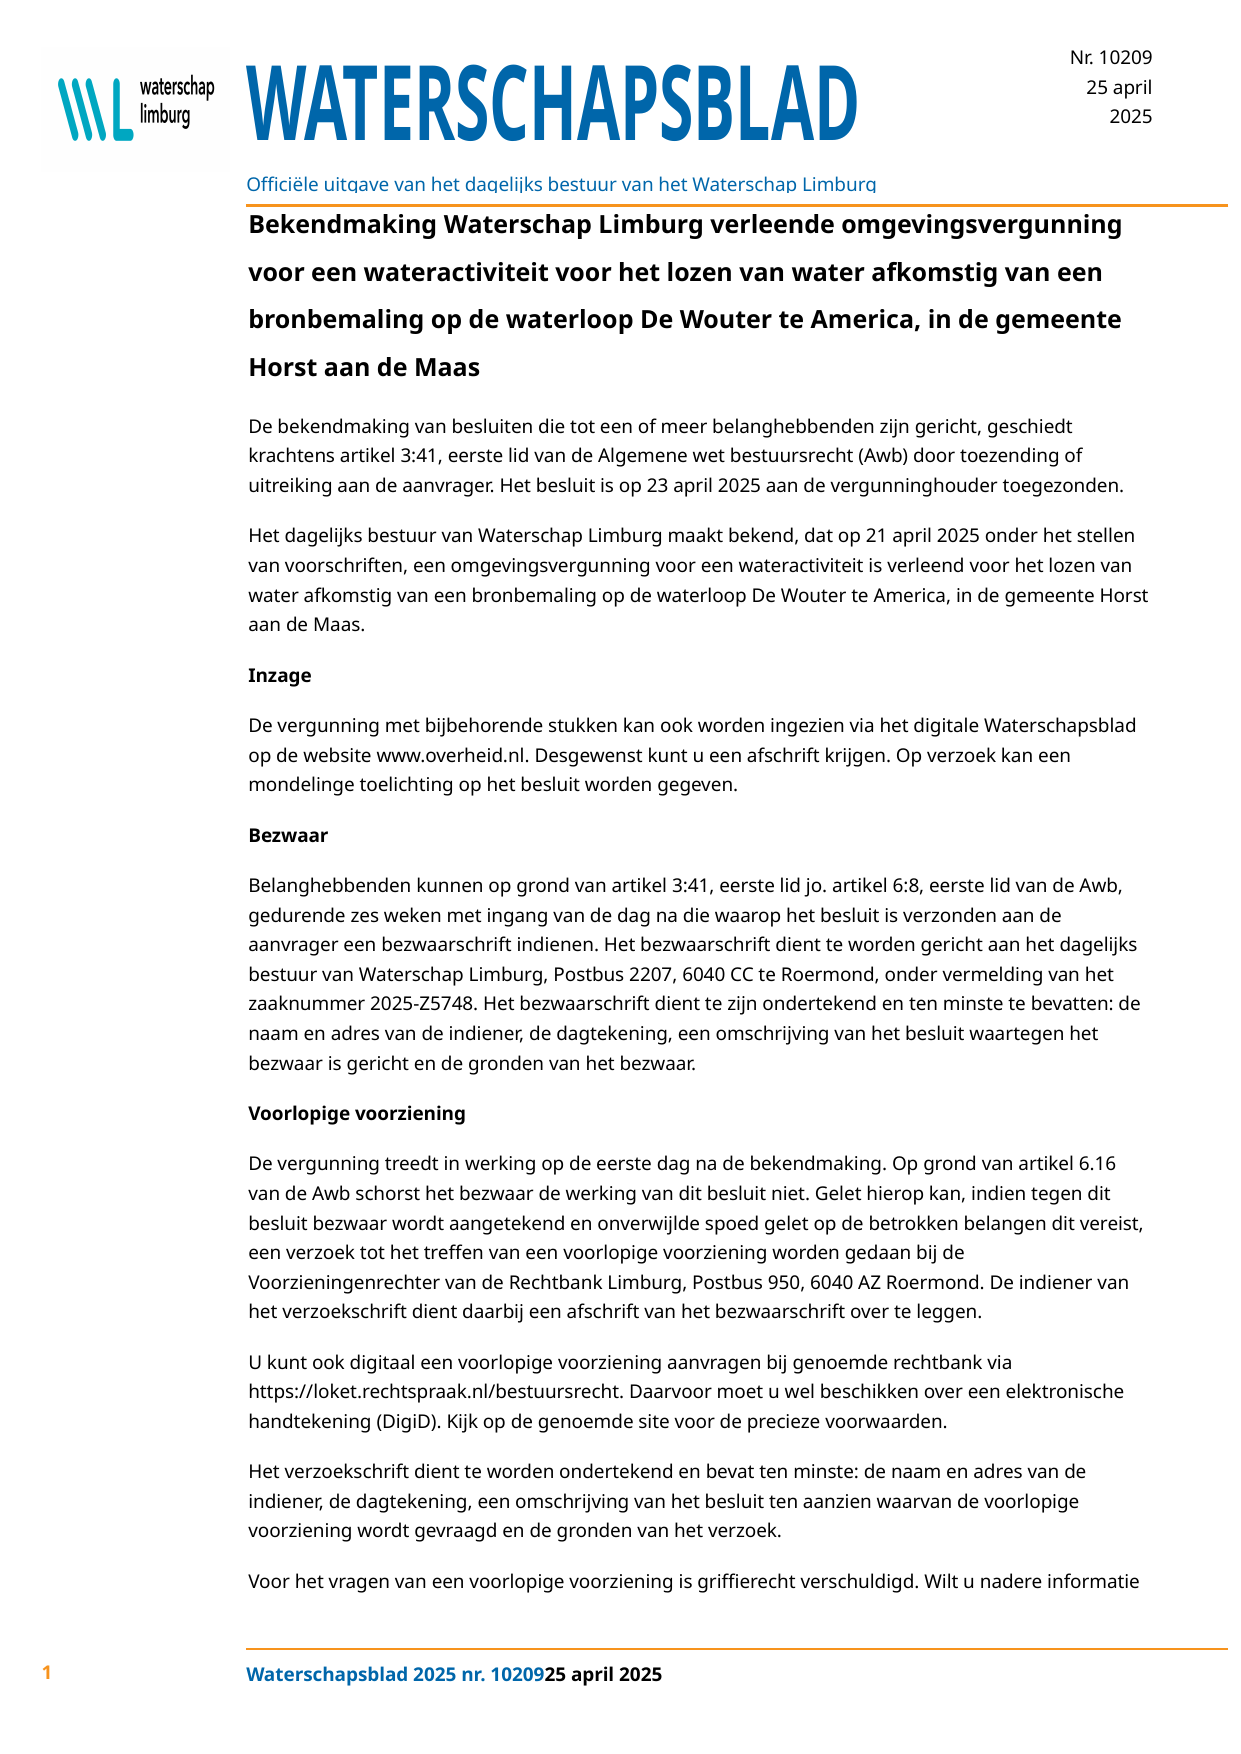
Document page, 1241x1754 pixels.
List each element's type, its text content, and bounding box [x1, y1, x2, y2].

text Belanghebbenden kunnen op grond van artikel 3:41, eerste lid jo. artikel 6:8, eerste lid van de Awb, gedurende zes weken met ingang van de dag na die waarop het besluit is verzonden aan de aanvrager een bezwaarschrift indienen. Het bezwaarschrift dient te worden gericht aan het dagelijks bestuur van Waterschap Limburg, Postbus 2207, 6040 CC te Roermond, onder vermelding van het zaaknummer 2025-Z5748. Het bezwaarschrift dient te zijn ondertekend en ten minste te bevatten: de naam en adres van de indiener, de dagtekening, een omschrijving van het besluit waartegen het bezwaar is gericht en de gronden van het bezwaar. [248, 872, 1152, 1076]
text Voor het vragen van een voorlopige voorziening is griffierecht verschuldigd. Wilt u nadere informatie [248, 1568, 1152, 1594]
text Voorlopige voorziening [248, 1100, 1152, 1126]
text U kunt ook digitaal een voorlopige voorziening aanvragen bij genoemde rechtbank via https://loket.rechtspraak.nl/bestuursrecht. Daarvoor moet u wel beschikken over een elektronische handtekening (DigiD). Kijk op de genoemde site voor de precieze voorwaarden. [248, 1349, 1152, 1434]
text De vergunning met bijbehorende stukken kan ook worden ingezien via het digitale Waterschapsblad op de website www.overheid.nl. Desgewenst kunt u een afschrift krijgen. Op verzoek kan een mondelinge toelichting op het besluit worden gegeven. [248, 712, 1152, 797]
text De vergunning treedt in werking op de eerste dag na de bekendmaking. Op grond van artikel 6.16 van de Awb schorst het bezwaar de werking van dit besluit niet. Gelet hierop kan, indien tegen dit besluit bezwaar wordt aangetekend en onverwijlde spoed gelet op de betrokken belangen dit vereist, een verzoek tot het treffen van een voorlopige voorziening worden gedaan bij de Voorzieningenrechter van de Rechtbank Limburg, Postbus 950, 6040 AZ Roermond. De indiener van het verzoekschrift dient daarbij een afschrift van het bezwaarschrift over te leggen. [248, 1151, 1152, 1324]
text Bezwaar [248, 822, 1152, 848]
text Het dagelijks bestuur van Waterschap Limburg maakt bekend, dat op 21 april 2025 onder het stellen van voorschriften, een omgevingsvergunning voor een wateractiviteit is verleend voor het lozen van water afkomstig van een bronbemaling op de waterloop De Wouter te America, in de gemeente Horst aan de Maas. [248, 523, 1152, 637]
text Het verzoekschrift dient te worden ondertekend en bevat ten minste: de naam en adres van de indiener, de dagtekening, een omschrijving van het besluit ten aanzien waarvan de voorlopige voorziening wordt gevraagd en de gronden van het verzoek. [248, 1458, 1152, 1543]
text De bekendmaking van besluiten die tot een of meer belanghebbenden zijn gericht, geschiedt krachtens artikel 3:41, eerste lid van de Algemene wet bestuursrecht (Awb) door toezending of uitreiking aan de aanvrager. Het besluit is op 23 april 2025 aan de vergunninghouder toegezonden. [248, 413, 1152, 498]
text Bekendmaking Waterschap Limburg verleende omgevingsvergunning voor een wateractiviteit voor het lozen van water afkomstig van een bronbemaling op de waterloop De Wouter te America, in de gemeente Horst aan de Maas [248, 207, 1152, 384]
picture [41, 47, 231, 172]
text Inzage [248, 662, 1152, 688]
